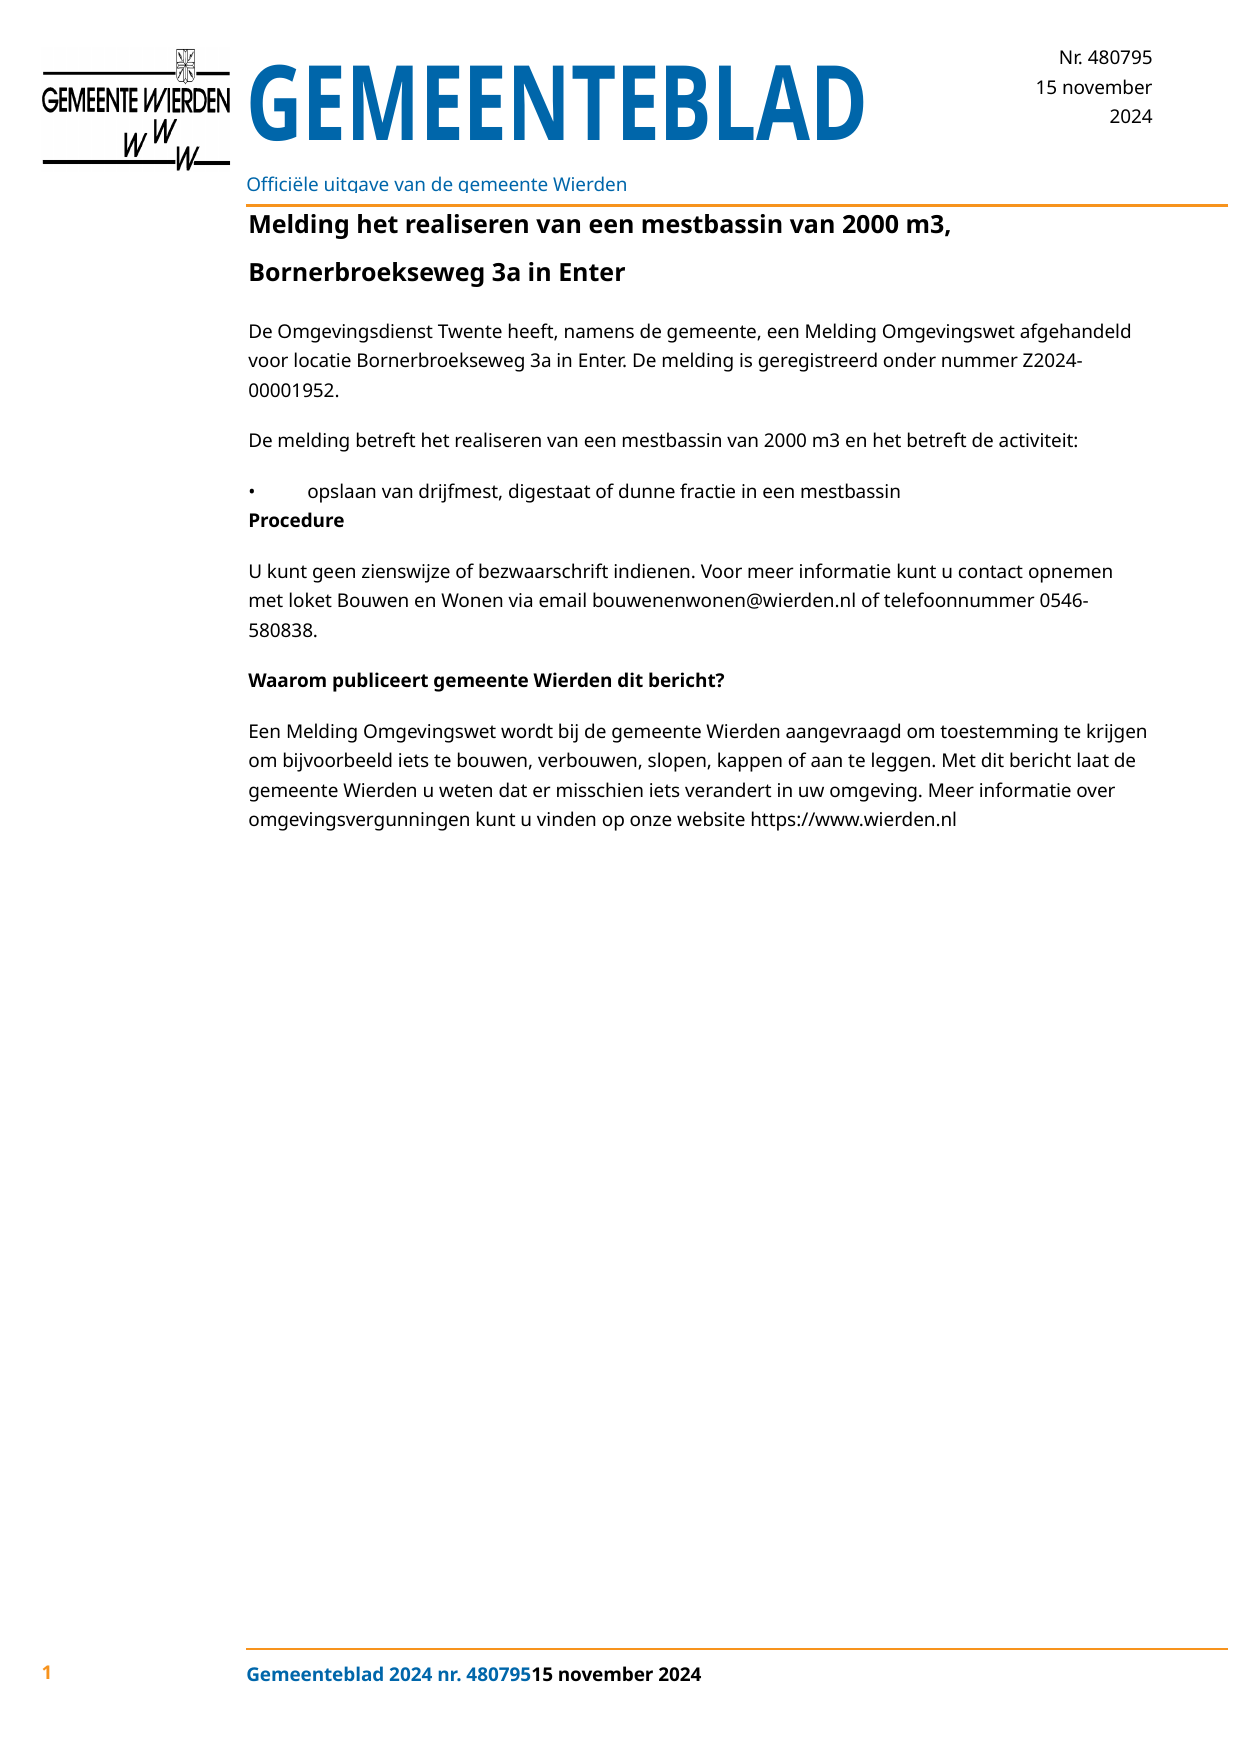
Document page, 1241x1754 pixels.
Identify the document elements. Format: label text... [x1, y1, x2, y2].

text De melding betreft het realiseren van een mestbassin van 2000 m3 en het betreft de activiteit: [248, 427, 1152, 453]
picture [41, 47, 231, 172]
text Procedure [248, 507, 1152, 533]
text Melding het realiseren van een mestbassin van 2000 m3, Bornerbroekseweg 3a in Enter [248, 207, 1152, 288]
text U kunt geen zienswijze of bezwaarschrift indienen. Voor meer informatie kunt u contact opnemen met loket Bouwen en Wonen via email bouwenenwonen@wierden.nl of telefoonnummer 0546-580838. [248, 558, 1152, 643]
text De Omgevingsdienst Twente heeft, namens de gemeente, een Melding Omgevingswet afgehandeld voor locatie Bornerbroekseweg 3a in Enter. De melding is geregistreerd onder nummer Z2024-00001952. [248, 318, 1152, 403]
text Een Melding Omgevingswet wordt bij de gemeente Wierden aangevraagd om toestemming te krijgen om bijvoorbeeld iets te bouwen, verbouwen, slopen, kappen of aan te leggen. Met dit bericht laat de gemeente Wierden u weten dat er misschien iets verandert in uw omgeving. Meer informatie over omgevingsvergunningen kunt u vinden op onze website https://www.wierden.nl [248, 718, 1152, 832]
list opslaan van drijfmest, digestaat of dunne fractie in een mestbassin [248, 478, 1152, 504]
text Waarom publiceert gemeente Wierden dit bericht? [248, 667, 1152, 693]
